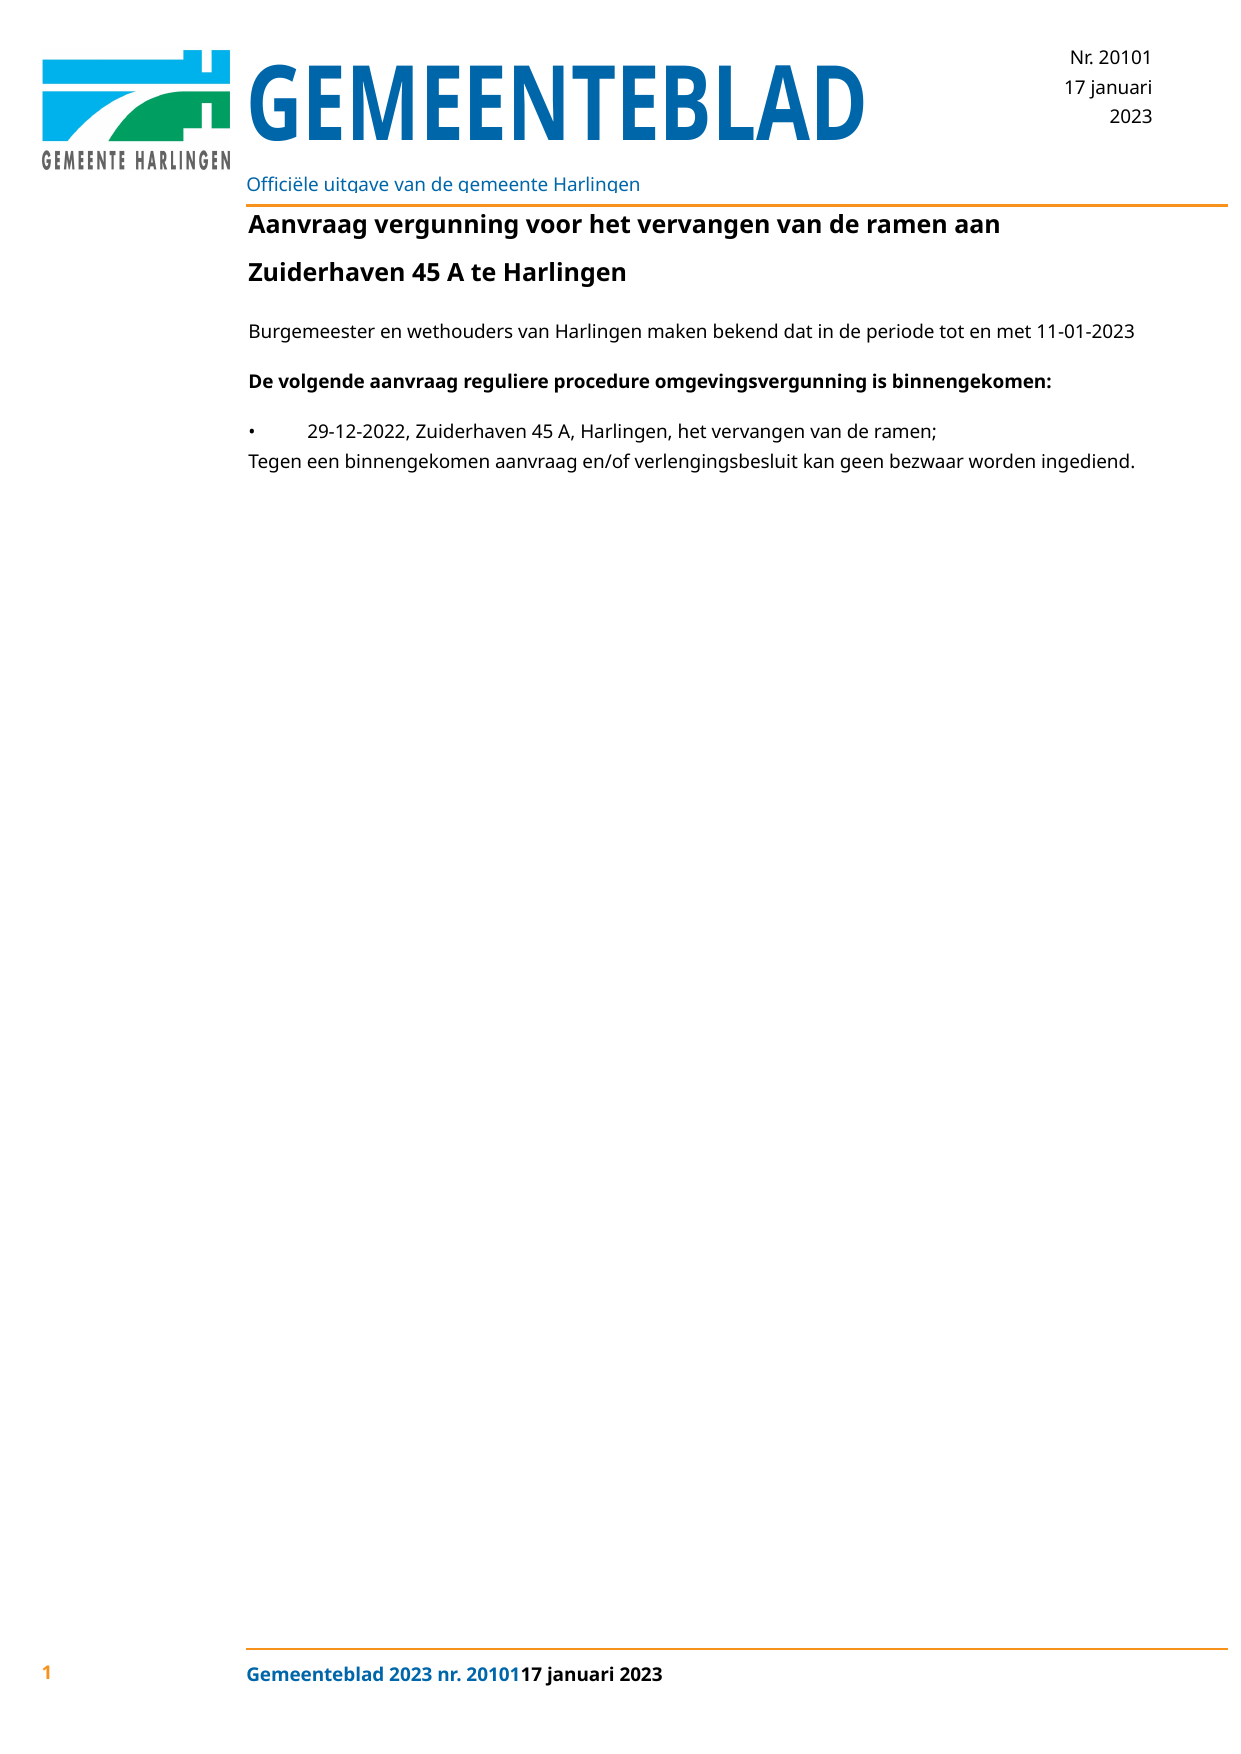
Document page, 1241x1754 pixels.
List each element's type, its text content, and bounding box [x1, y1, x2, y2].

text De volgende aanvraag reguliere procedure omgevingsvergunning is binnengekomen: [248, 368, 1152, 394]
text Tegen een binnengekomen aanvraag en/of verlengingsbesluit kan geen bezwaar worden ingediend. [248, 448, 1152, 474]
text Aanvraag vergunning voor het vervangen van de ramen aan Zuiderhaven 45 A te Harlingen [248, 207, 1152, 288]
text Burgemeester en wethouders van Harlingen maken bekend dat in de periode tot en met 11-01-2023 [248, 318, 1152, 344]
picture [41, 47, 231, 172]
list 29-12-2022, Zuiderhaven 45 A, Harlingen, het vervangen van de ramen; [248, 419, 1152, 444]
